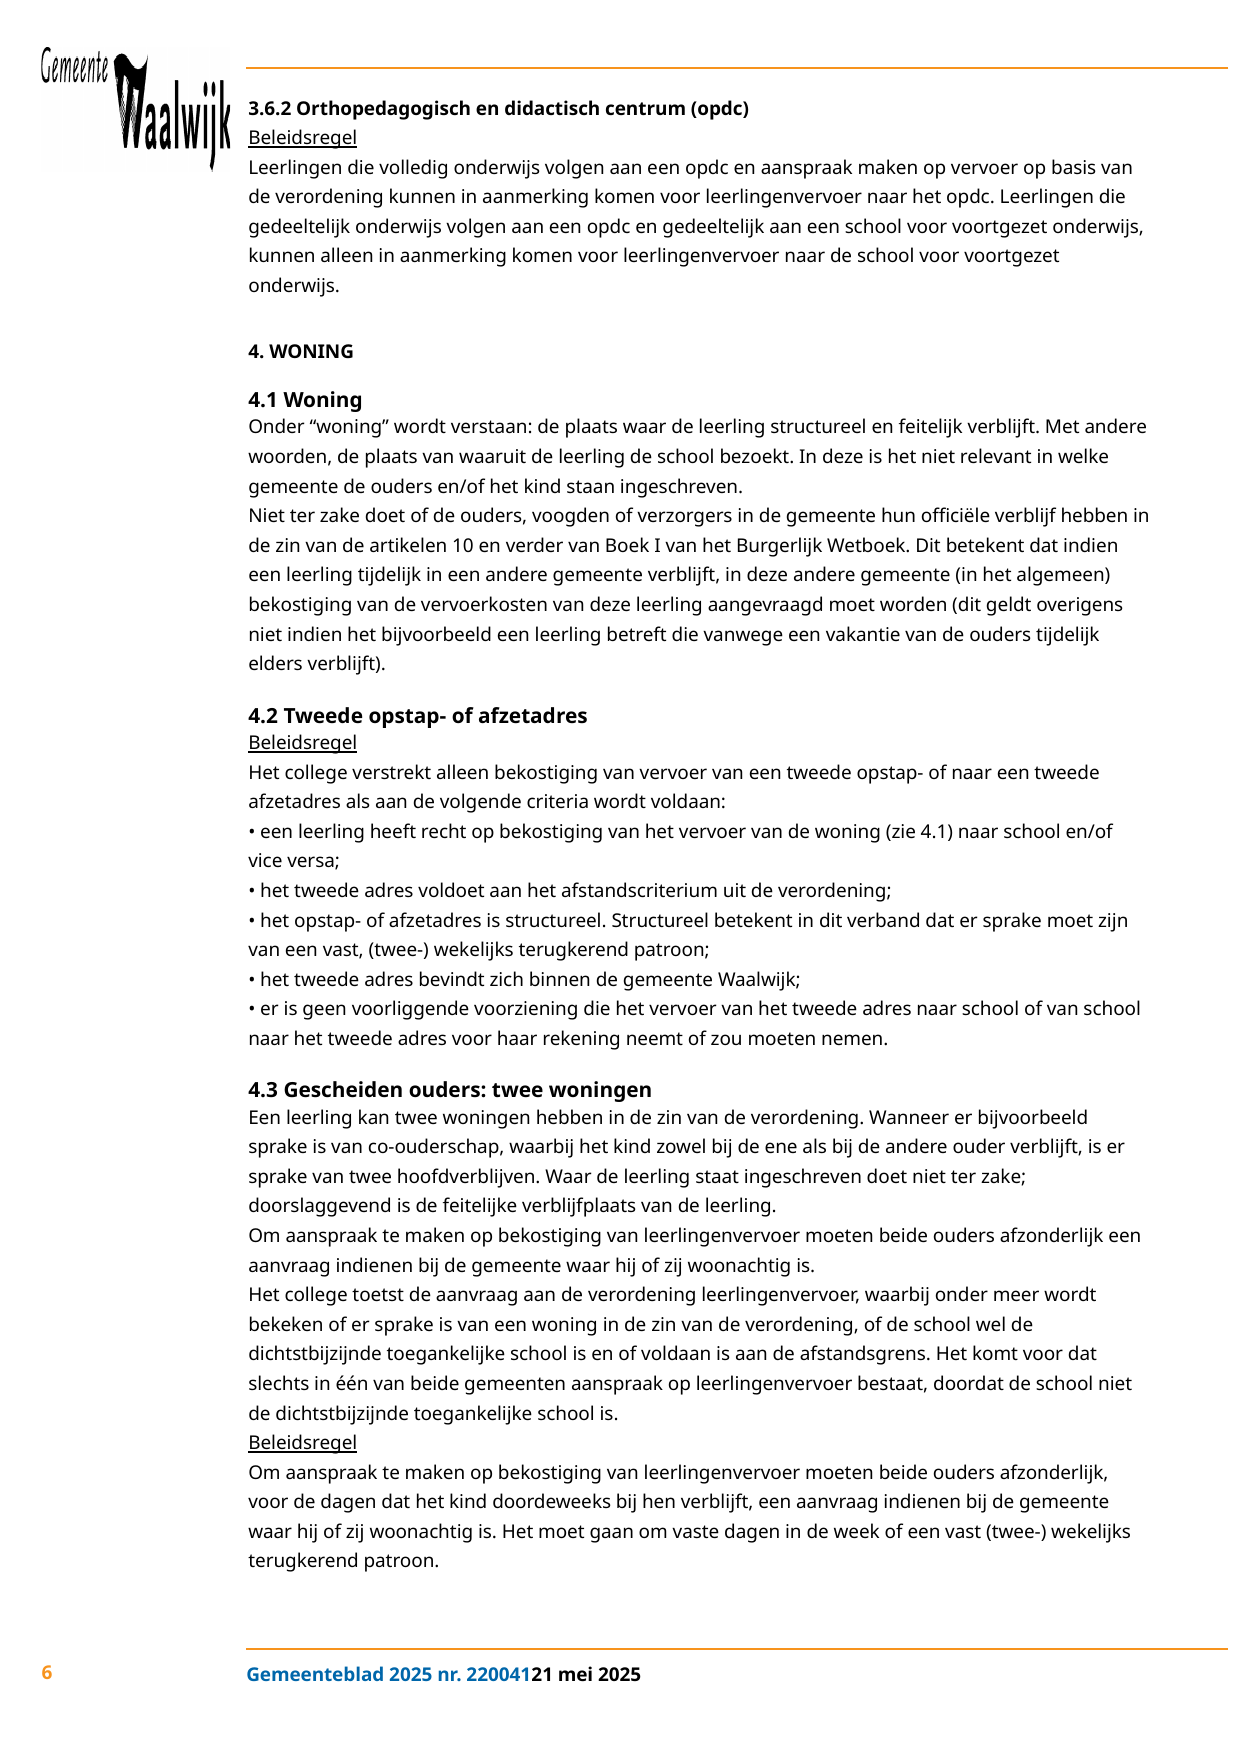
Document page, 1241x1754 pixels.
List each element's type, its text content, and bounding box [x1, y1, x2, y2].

text Onder “woning” wordt verstaan: de plaats waar de leerling structureel en feitelijk verblijft. Met andere woorden, de plaats van waaruit de leerling de school bezoekt. In deze is het niet relevant in welke gemeente de ouders en/of het kind staan ingeschreven. [248, 414, 1152, 499]
text • het tweede adres voldoet aan het afstandscriterium uit de verordening; [248, 877, 1152, 903]
text Het college toetst de aanvraag aan de verordening leerlingenvervoer, waarbij onder meer wordt bekeken of er sprake is van een woning in de zin van de verordening, of de school wel de dichtstbijzijnde toegankelijke school is en of voldaan is aan de afstandsgrens. Het komt voor dat slechts in één van beide gemeenten aanspraak op leerlingenvervoer bestaat, doordat de school niet de dichtstbijzijnde toegankelijke school is. [248, 1281, 1152, 1426]
text Niet ter zake doet of de ouders, voogden of verzorgers in de gemeente hun officiële verblijf hebben in de zin van de artikelen 10 en verder van Boek I van het Burgerlijk Wetboek. Dit betekent dat indien een leerling tijdelijk in een andere gemeente verblijft, in deze andere gemeente (in het algemeen) bekostiging van de vervoerkosten van deze leerling aangevraagd moet worden (dit geldt overigens niet indien het bijvoorbeeld een leerling betreft die vanwege een vakantie van de ouders tijdelijk elders verblijft). [248, 502, 1152, 676]
text 4.1 Woning [248, 385, 1152, 414]
text • het tweede adres bevindt zich binnen de gemeente Waalwijk; [248, 966, 1152, 992]
text 4. WONING [248, 339, 1152, 364]
picture [41, 47, 231, 172]
text Een leerling kan twee woningen hebben in de zin van de verordening. Wanneer er bijvoorbeeld sprake is van co-ouderschap, waarbij het kind zowel bij de ene als bij de andere ouder verblijft, is er sprake van twee hoofdverblijven. Waar de leerling staat ingeschreven doet niet ter zake; doorslaggevend is de feitelijke verblijfplaats van de leerling. [248, 1104, 1152, 1218]
text Leerlingen die volledig onderwijs volgen aan een opdc en aanspraak maken op vervoer op basis van de verordening kunnen in aanmerking komen voor leerlingenvervoer naar het opdc. Leerlingen die gedeeltelijk onderwijs volgen aan een opdc en gedeeltelijk aan een school voor voortgezet onderwijs, kunnen alleen in aanmerking komen voor leerlingenvervoer naar de school voor voortgezet onderwijs. [248, 154, 1152, 298]
text 3.6.2 Orthopedagogisch en didactisch centrum (opdc) [248, 95, 1152, 121]
text Het college verstrekt alleen bekostiging van vervoer van een tweede opstap- of naar een tweede afzetadres als aan de volgende criteria wordt voldaan: [248, 759, 1152, 814]
text 4.2 Tweede opstap- of afzetadres [248, 701, 1152, 729]
text Om aanspraak te maken op bekostiging van leerlingenvervoer moeten beide ouders afzonderlijk een aanvraag indienen bij de gemeente waar hij of zij woonachtig is. [248, 1222, 1152, 1278]
text Om aanspraak te maken op bekostiging van leerlingenvervoer moeten beide ouders afzonderlijk, voor de dagen dat het kind doordeweeks bij hen verblijft, een aanvraag indienen bij de gemeente waar hij of zij woonachtig is. Het moet gaan om vaste dagen in de week of een vast (twee-) wekelijks terugkerend patroon. [248, 1459, 1152, 1573]
text Beleidsregel [248, 1429, 1152, 1455]
text • een leerling heeft recht op bekostiging van het vervoer van de woning (zie 4.1) naar school en/of vice versa; [248, 818, 1152, 873]
text 4.3 Gescheiden ouders: twee woningen [248, 1076, 1152, 1104]
text Beleidsregel [248, 124, 1152, 150]
text Beleidsregel [248, 729, 1152, 755]
text • het opstap- of afzetadres is structureel. Structureel betekent in dit verband dat er sprake moet zijn van een vast, (twee-) wekelijks terugkerend patroon; [248, 907, 1152, 962]
text • er is geen voorliggende voorziening die het vervoer van het tweede adres naar school of van school naar het tweede adres voor haar rekening neemt of zou moeten nemen. [248, 996, 1152, 1051]
